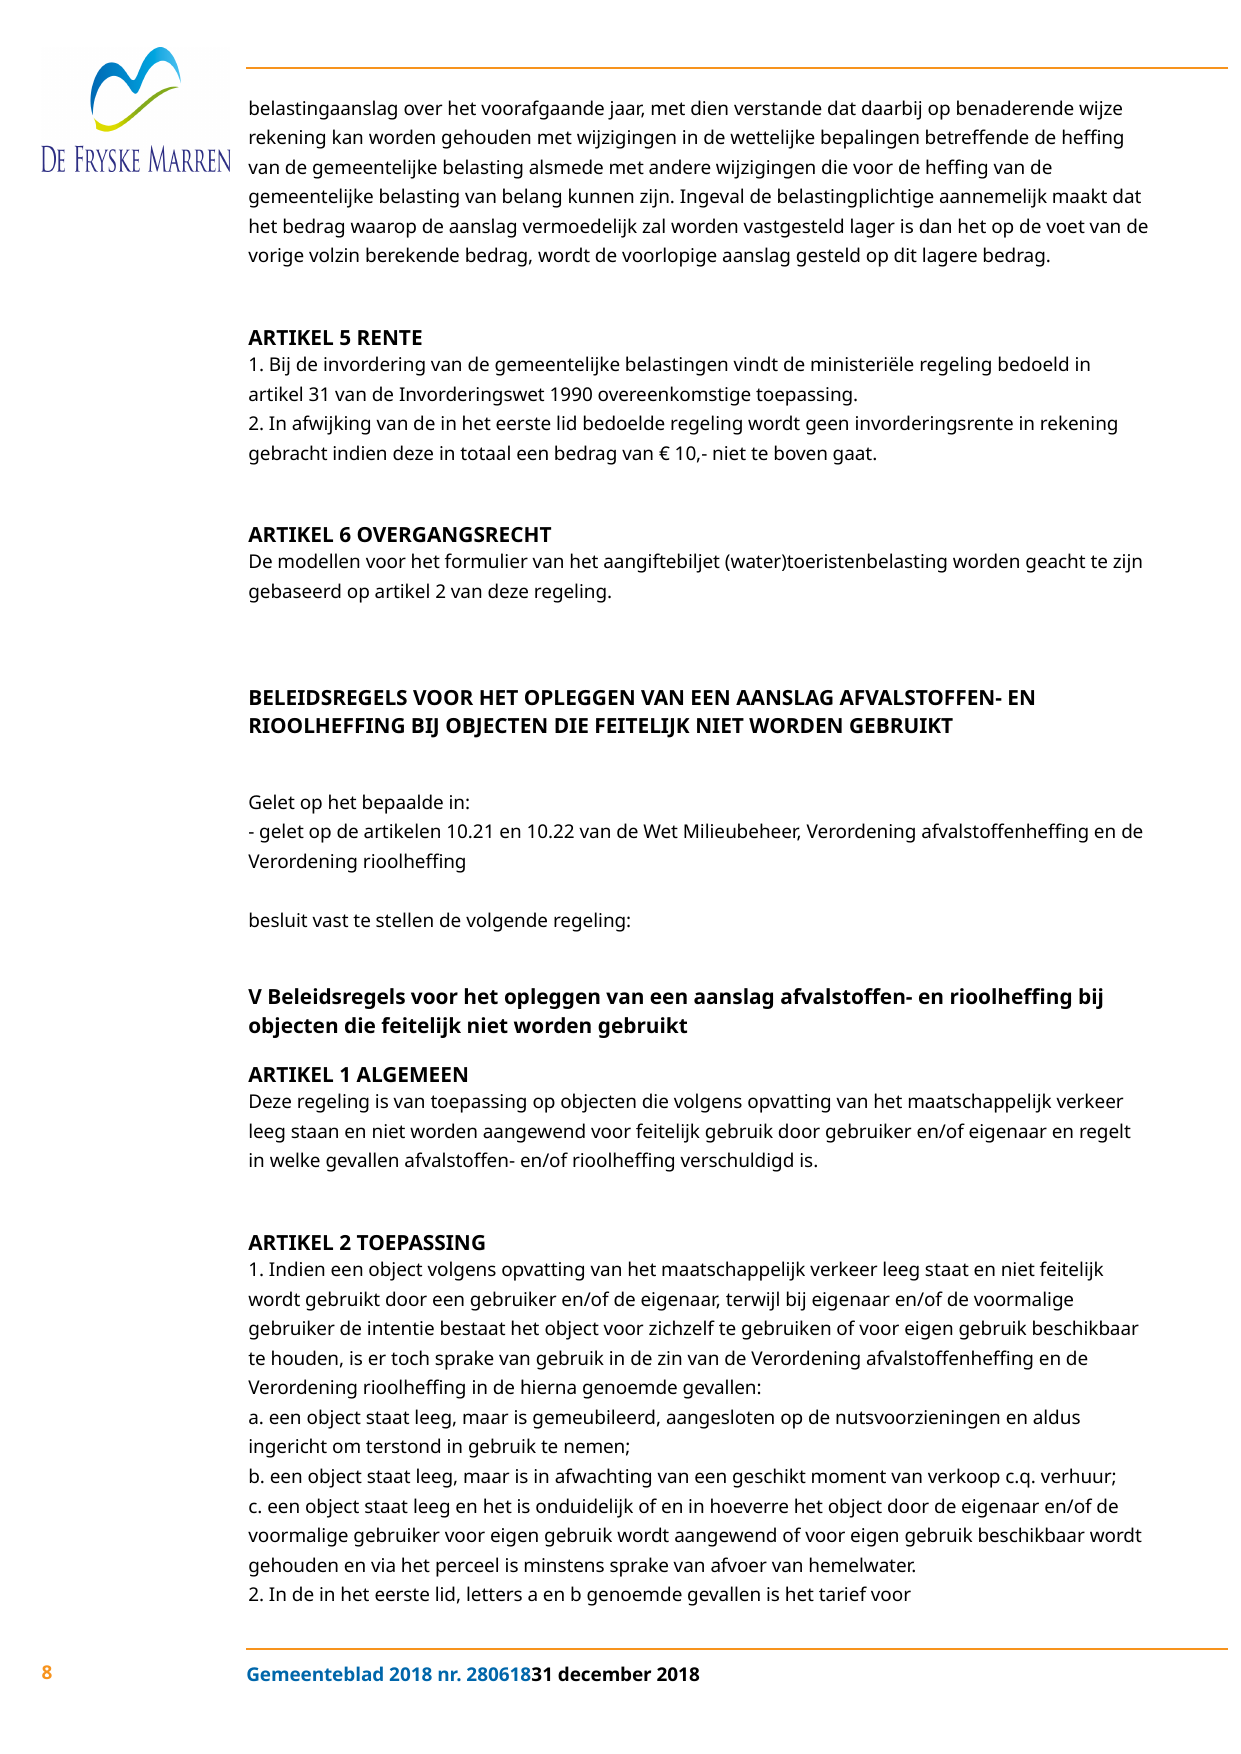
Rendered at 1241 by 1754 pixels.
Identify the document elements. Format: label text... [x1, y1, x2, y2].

text 2. In de in het eerste lid, letters a en b genoemde gevallen is het tarief voor [248, 1582, 1152, 1607]
text De modellen voor het formulier van het aangiftebiljet (water)toeristenbelasting worden geacht te zijn gebaseerd op artikel 2 van deze regeling. [248, 548, 1152, 604]
text 2. In afwijking van de in het eerste lid bedoelde regeling wordt geen invorderingsrente in rekening gebracht indien deze in totaal een bedrag van € 10,- niet te boven gaat. [248, 410, 1152, 466]
text ARTIKEL 6 OVERGANGSRECHT [248, 520, 1152, 548]
text - gelet op de artikelen 10.21 en 10.22 van de Wet Milieubeheer, Verordening afvalstoffenheffing en de Verordening rioolheffing [248, 818, 1152, 874]
text V Beleidsregels voor het opleggen van een aanslag afvalstoffen- en rioolheffing bij objecten die feitelijk niet worden gebruikt [248, 982, 1152, 1039]
text a. een object staat leeg, maar is gemeubileerd, aangesloten op de nutsvoorzieningen en aldus ingericht om terstond in gebruik te nemen; [248, 1404, 1152, 1459]
text ARTIKEL 1 ALGEMEEN [248, 1060, 1152, 1088]
text Gelet op het bepaalde in: [248, 789, 1152, 814]
text Deze regeling is van toepassing op objecten die volgens opvatting van het maatschappelijk verkeer leeg staan en niet worden aangewend voor feitelijk gebruik door gebruiker en/of eigenaar en regelt in welke gevallen afvalstoffen- en/of rioolheffing verschuldigd is. [248, 1088, 1152, 1173]
text ARTIKEL 2 TOEPASSING [248, 1228, 1152, 1256]
text besluit vast te stellen de volgende regeling: [248, 907, 1152, 933]
picture [41, 47, 231, 172]
text BELEIDSREGELS VOOR HET OPLEGGEN VAN EEN AANSLAG AFVALSTOFFEN- EN RIOOLHEFFING BIJ OBJECTEN DIE FEITELIJK NIET WORDEN GEBRUIKT [248, 683, 1152, 739]
text 1. Bij de invordering van de gemeentelijke belastingen vindt de ministeriële regeling bedoeld in artikel 31 van de Invorderingswet 1990 overeenkomstige toepassing. [248, 351, 1152, 406]
text belastingaanslag over het voorafgaande jaar, met dien verstande dat daarbij op benaderende wijze rekening kan worden gehouden met wijzigingen in de wettelijke bepalingen betreffende de heffing van de gemeentelijke belasting alsmede met andere wijzigingen die voor de heffing van de gemeentelijke belasting van belang kunnen zijn. Ingeval de belastingplichtige aannemelijk maakt dat het bedrag waarop de aanslag vermoedelijk zal worden vastgesteld lager is dan het op de voet van de vorige volzin berekende bedrag, wordt de voorlopige aanslag gesteld op dit lagere bedrag. [248, 95, 1152, 268]
text 1. Indien een object volgens opvatting van het maatschappelijk verkeer leeg staat en niet feitelijk wordt gebruikt door een gebruiker en/of de eigenaar, terwijl bij eigenaar en/of de voormalige gebruiker de intentie bestaat het object voor zichzelf te gebruiken of voor eigen gebruik beschikbaar te houden, is er toch sprake van gebruik in de zin van de Verordening afvalstoffenheffing en de Verordening rioolheffing in de hierna genoemde gevallen: [248, 1256, 1152, 1400]
text b. een object staat leeg, maar is in afwachting van een geschikt moment van verkoop c.q. verhuur; [248, 1463, 1152, 1489]
text c. een object staat leeg en het is onduidelijk of en in hoeverre het object door de eigenaar en/of de voormalige gebruiker voor eigen gebruik wordt aangewend of voor eigen gebruik beschikbaar wordt gehouden en via het perceel is minstens sprake van afvoer van hemelwater. [248, 1493, 1152, 1578]
text ARTIKEL 5 RENTE [248, 323, 1152, 351]
